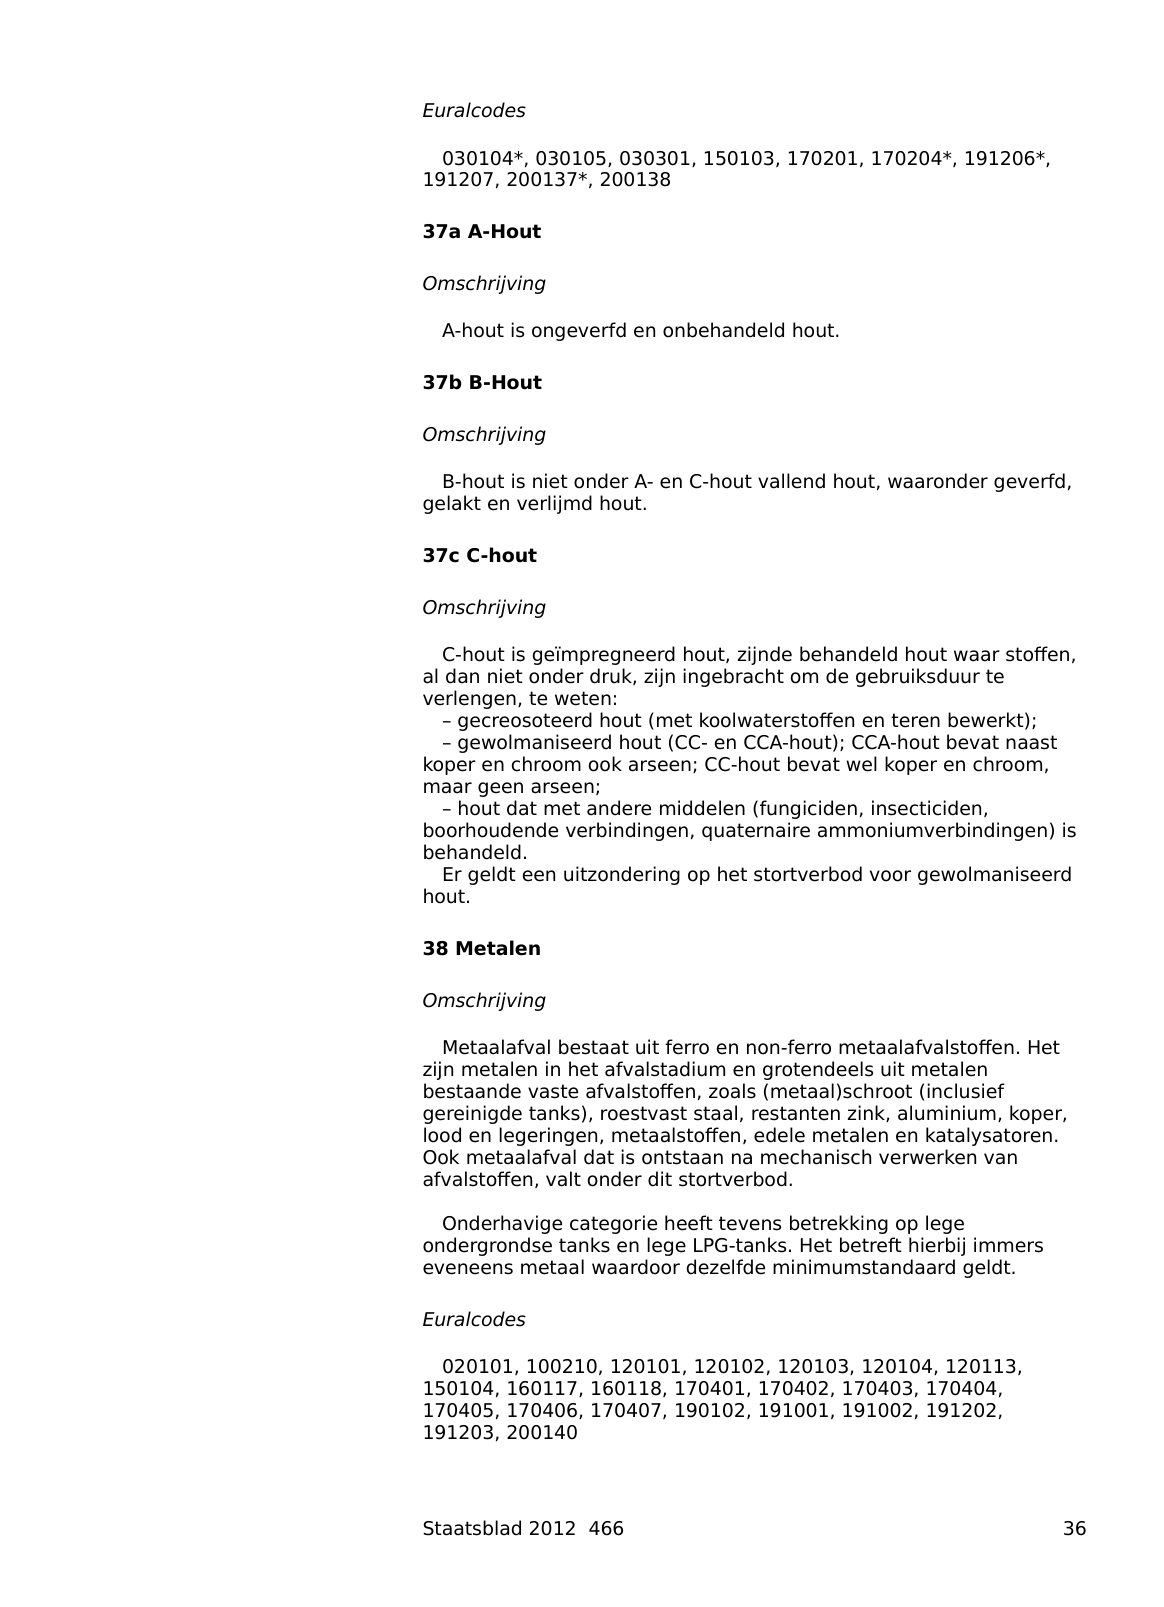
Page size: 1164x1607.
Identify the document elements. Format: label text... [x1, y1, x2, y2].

subtitle Euralcodes [422, 1309, 1087, 1331]
text – gewolmaniseerd hout (CC- en CCA-hout); CCA-hout bevat naast koper en chroom ook arseen; CC-hout bevat wel koper en chroom, maar geen arseen; [422, 732, 1087, 798]
subtitle Omschrijving [422, 273, 1087, 295]
subtitle Omschrijving [422, 424, 1087, 446]
text Metaalafval bestaat uit ferro en non-ferro metaalafvalstoffen. Het zijn metalen in het afvalstadium en grotendeels uit metalen bestaande vaste afvalstoffen, zoals (metaal)schroot (inclusief gereinigde tanks), roestvast staal, restanten zink, aluminium, koper, lood en legeringen, metaalstoffen, edele metalen en katalysatoren. Ook metaalafval dat is ontstaan na mechanisch verwerken van afvalstoffen, valt onder dit stortverbod. [422, 1037, 1087, 1191]
subtitle Omschrijving [422, 597, 1087, 619]
text 020101, 100210, 120101, 120102, 120103, 120104, 120113, 150104, 160117, 160118, 170401, 170402, 170403, 170404, 170405, 170406, 170407, 190102, 191001, 191002, 191202, 191203, 200140 [422, 1356, 1087, 1444]
subtitle 37b B-Hout [422, 372, 1087, 394]
text Onderhavige categorie heeft tevens betrekking op lege ondergrondse tanks en lege LPG-tanks. Het betreft hierbij immers eveneens metaal waardoor dezelfde minimumstandaard geldt. [422, 1213, 1087, 1279]
text B-hout is niet onder A- en C-hout vallend hout, waaronder geverfd, gelakt en verlijmd hout. [422, 471, 1087, 515]
subtitle 37a A-Hout [422, 221, 1087, 243]
text 030104*, 030105, 030301, 150103, 170201, 170204*, 191206*, 191207, 200137*, 200138 [422, 147, 1087, 191]
subtitle Omschrijving [422, 990, 1087, 1012]
text A-hout is ongeverfd en onbehandeld hout. [422, 320, 1087, 342]
text – gecreosoteerd hout (met koolwaterstoffen en teren bewerkt); [422, 710, 1087, 732]
subtitle 38 Metalen [422, 938, 1087, 960]
text – hout dat met andere middelen (fungiciden, insecticiden, boorhoudende verbindingen, quaternaire ammoniumverbindingen) is behandeld. [422, 798, 1087, 864]
text C-hout is geïmpregneerd hout, zijnde behandeld hout waar stoffen, al dan niet onder druk, zijn ingebracht om de gebruiksduur te verlengen, te weten: [422, 644, 1087, 710]
text Er geldt een uitzondering op het stortverbod voor gewolmaniseerd hout. [422, 864, 1087, 908]
subtitle 37c C-hout [422, 545, 1087, 567]
subtitle Euralcodes [422, 100, 1087, 122]
